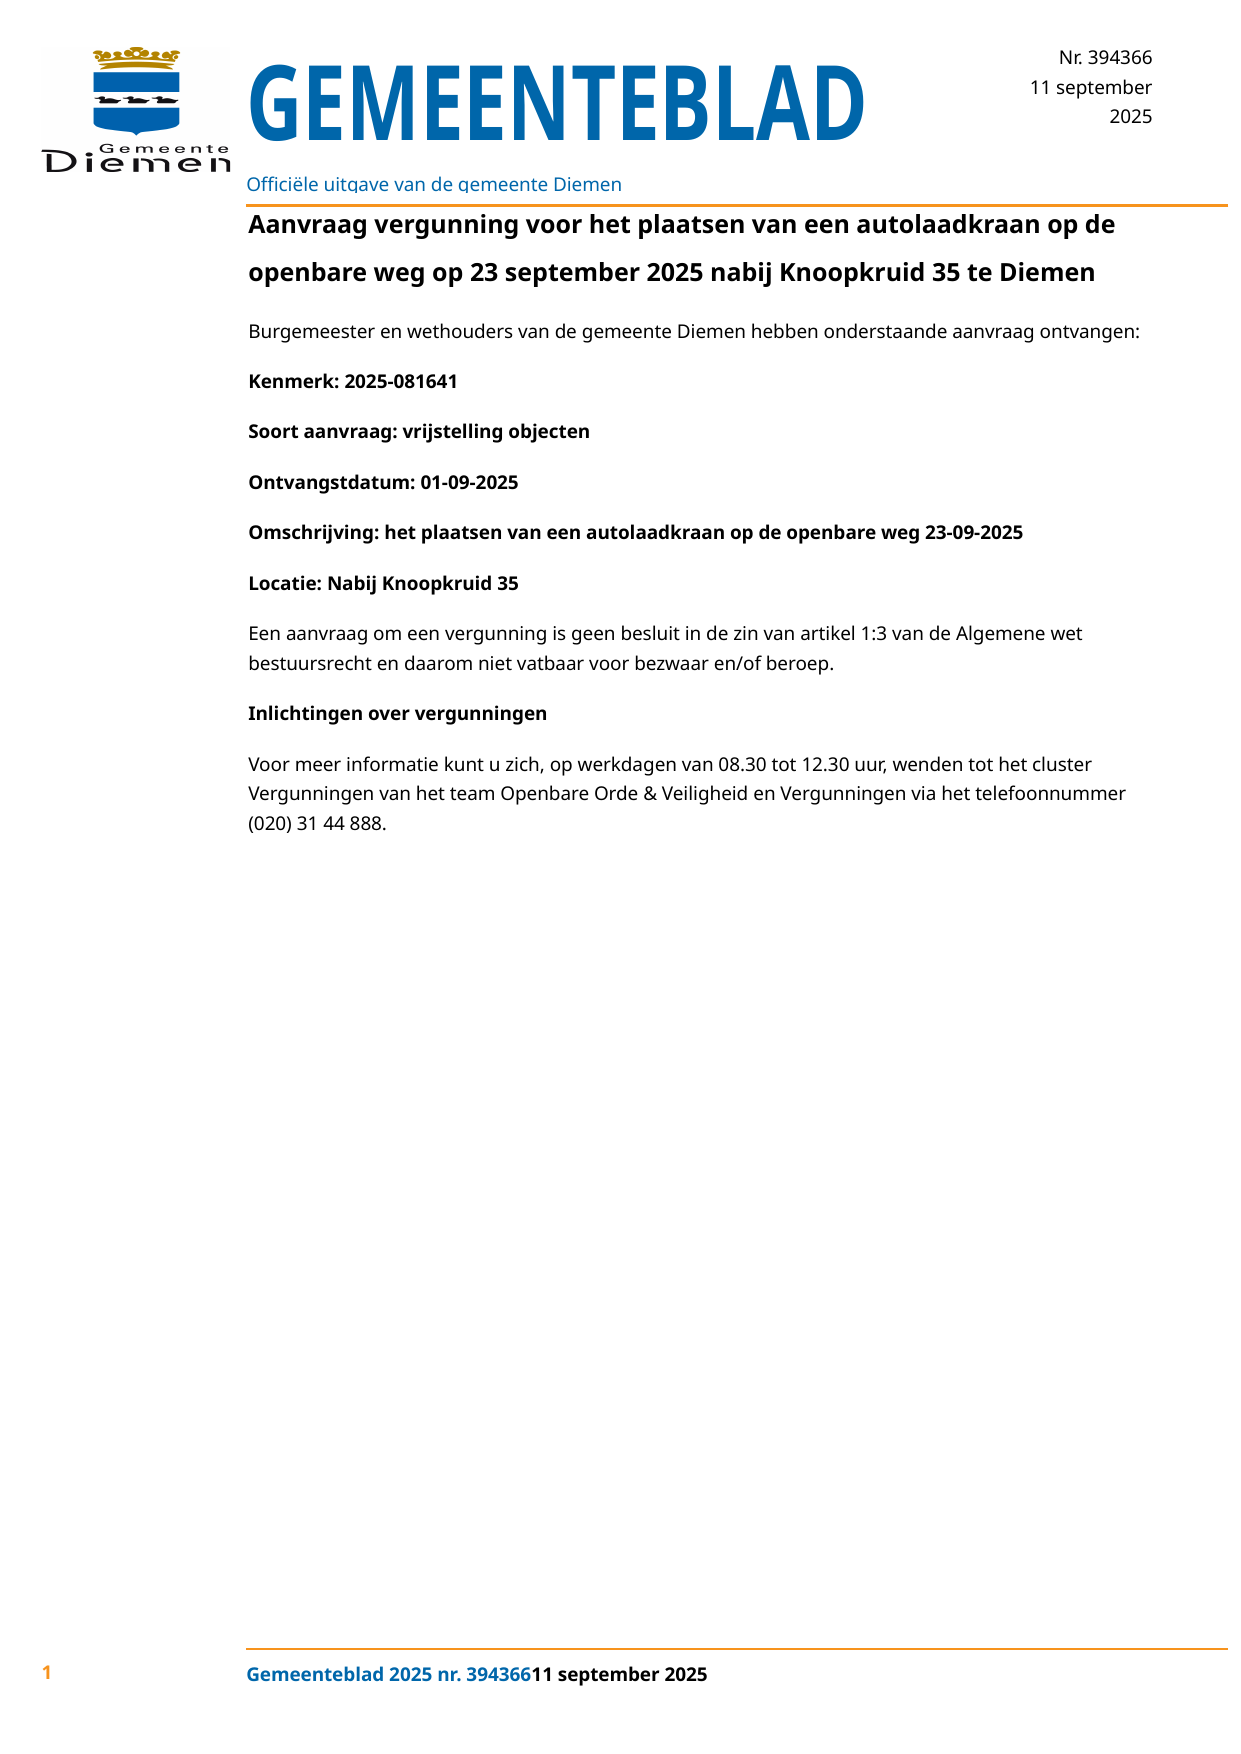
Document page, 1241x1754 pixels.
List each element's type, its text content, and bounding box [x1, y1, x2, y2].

text Soort aanvraag: vrijstelling objecten [248, 419, 1152, 444]
text Kenmerk: 2025-081641 [248, 368, 1152, 394]
text Een aanvraag om een vergunning is geen besluit in de zin van artikel 1:3 van de Algemene wet bestuursrecht en daarom niet vatbaar voor bezwaar en/of beroep. [248, 620, 1152, 676]
picture [41, 47, 231, 172]
text Aanvraag vergunning voor het plaatsen van een autolaadkraan op de openbare weg op 23 september 2025 nabij Knoopkruid 35 te Diemen [248, 207, 1152, 288]
text Inlichtingen over vergunningen [248, 700, 1152, 726]
text Voor meer informatie kunt u zich, op werkdagen van 08.30 tot 12.30 uur, wenden tot het cluster Vergunningen van het team Openbare Orde & Veiligheid en Vergunningen via het telefoonnummer (020) 31 44 888. [248, 751, 1152, 836]
text Locatie: Nabij Knoopkruid 35 [248, 570, 1152, 596]
text Burgemeester en wethouders van de gemeente Diemen hebben onderstaande aanvraag ontvangen: [248, 318, 1152, 344]
text Omschrijving: het plaatsen van een autolaadkraan op de openbare weg 23-09-2025 [248, 519, 1152, 545]
text Ontvangstdatum: 01-09-2025 [248, 469, 1152, 495]
